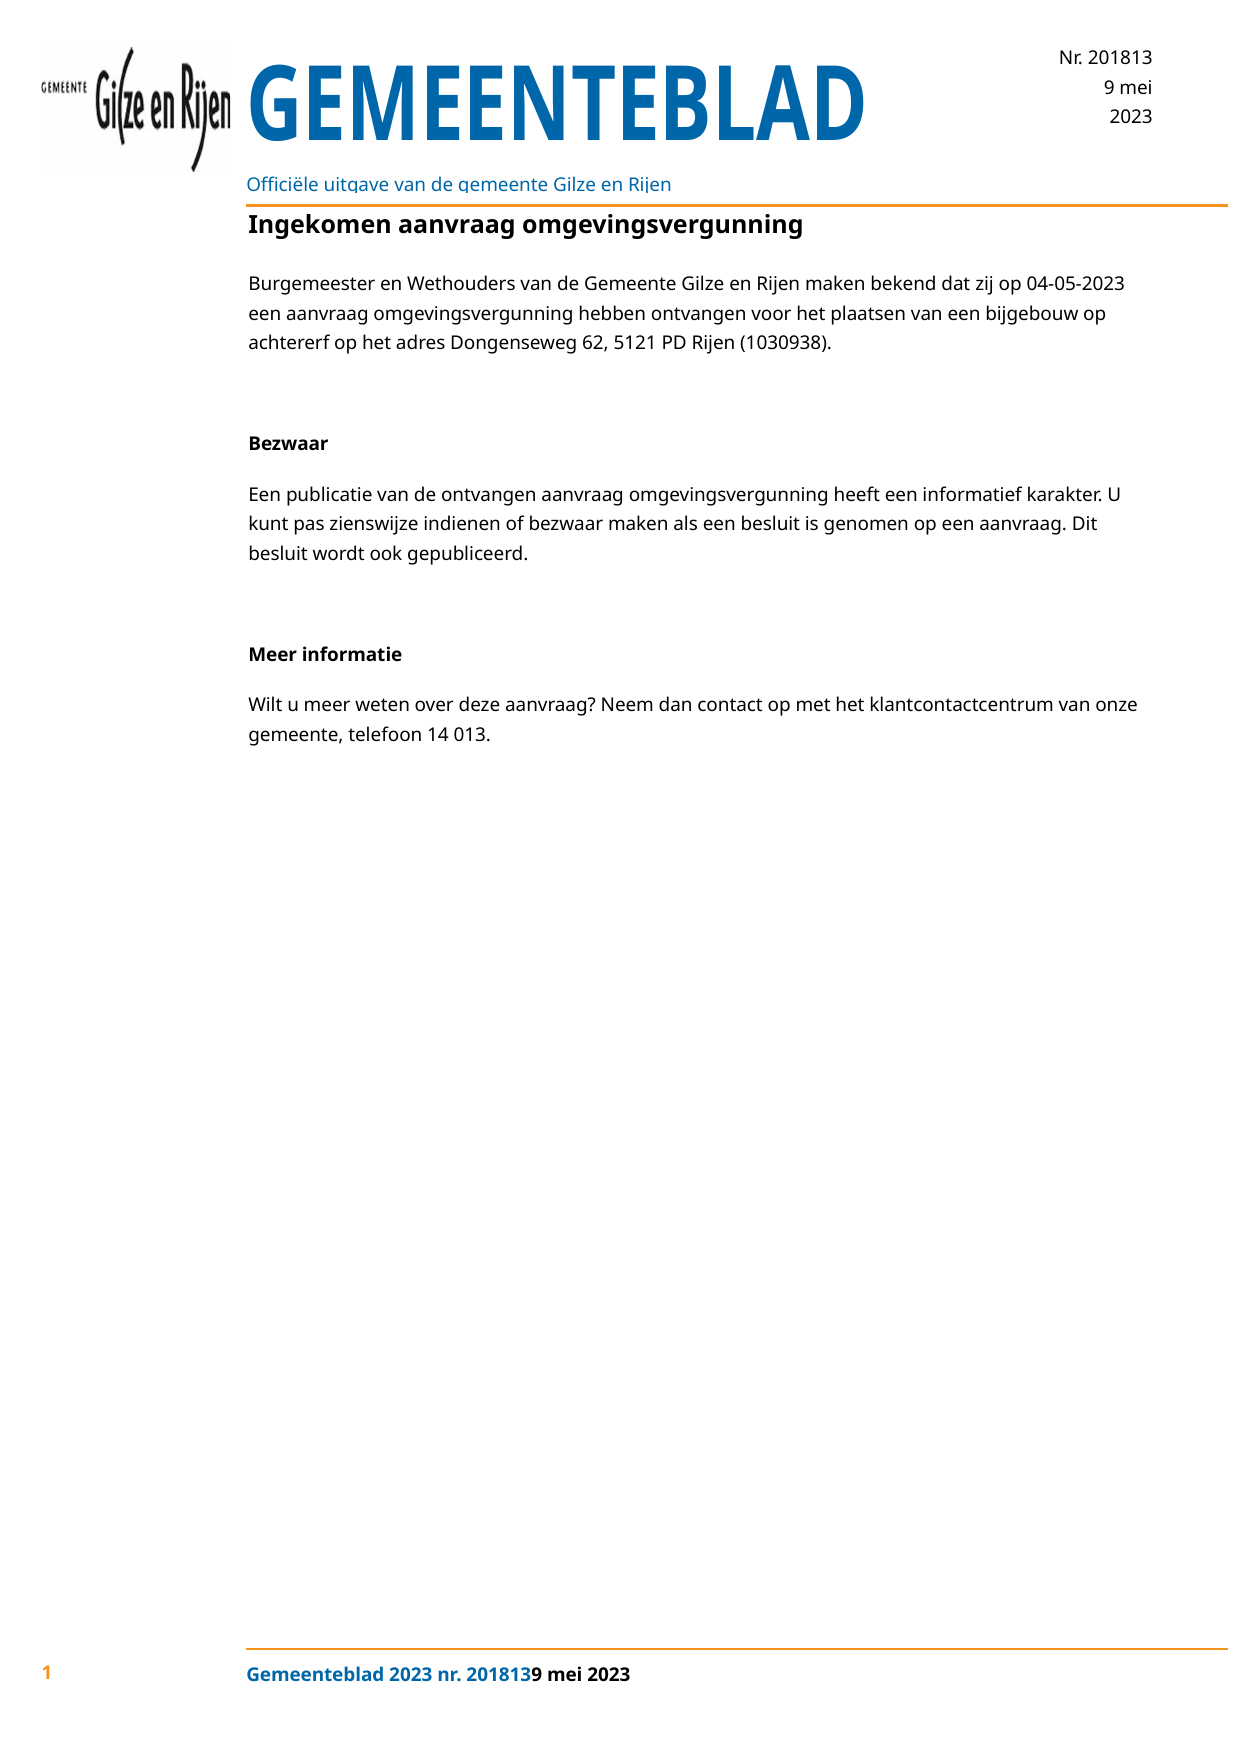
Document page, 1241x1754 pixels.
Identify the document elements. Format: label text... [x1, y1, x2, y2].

text Ingekomen aanvraag omgevingsvergunning [248, 207, 1152, 241]
text Bezwaar [248, 430, 1152, 456]
picture [41, 47, 231, 172]
text Wilt u meer weten over deze aanvraag? Neem dan contact op met het klantcontactcentrum van onze gemeente, telefoon 14 013. [248, 691, 1152, 746]
text Een publicatie van de ontvangen aanvraag omgevingsvergunning heeft een informatief karakter. U kunt pas zienswijze indienen of bezwaar maken als een besluit is genomen op een aanvraag. Dit besluit wordt ook gepubliceerd. [248, 481, 1152, 566]
text Burgemeester en Wethouders van de Gemeente Gilze en Rijen maken bekend dat zij op 04-05-2023 een aanvraag omgevingsvergunning hebben ontvangen voor het plaatsen van een bijgebouw op achtererf op het adres Dongenseweg 62, 5121 PD Rijen (1030938). [248, 270, 1152, 355]
text Meer informatie [248, 641, 1152, 666]
